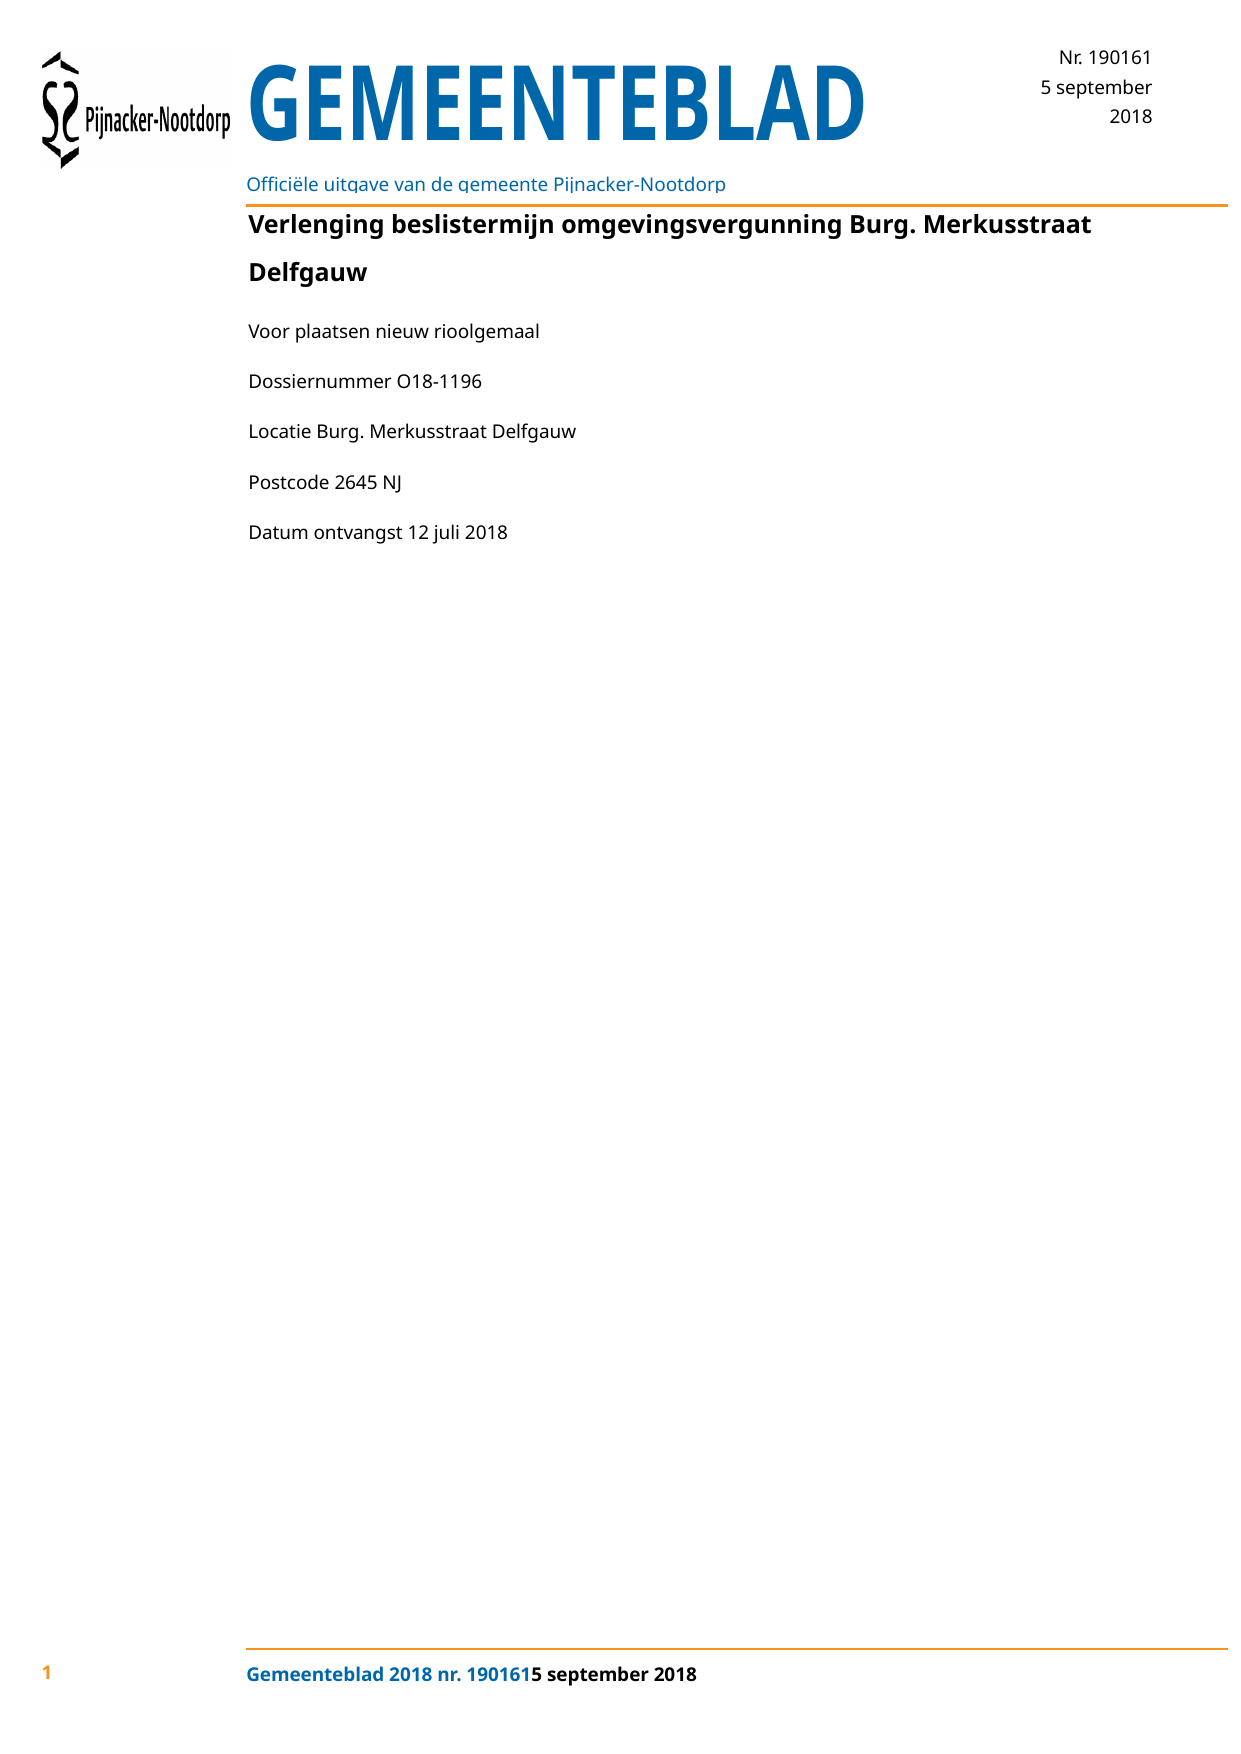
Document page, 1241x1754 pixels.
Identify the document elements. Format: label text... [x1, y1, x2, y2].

text Verlenging beslistermijn omgevingsvergunning Burg. Merkusstraat Delfgauw [248, 207, 1152, 288]
text Postcode 2645 NJ [248, 469, 1152, 495]
picture [41, 47, 231, 172]
text Datum ontvangst 12 juli 2018 [248, 519, 1152, 545]
text Dossiernummer O18-1196 [248, 368, 1152, 394]
text Voor plaatsen nieuw rioolgemaal [248, 318, 1152, 344]
text Locatie Burg. Merkusstraat Delfgauw [248, 419, 1152, 444]
